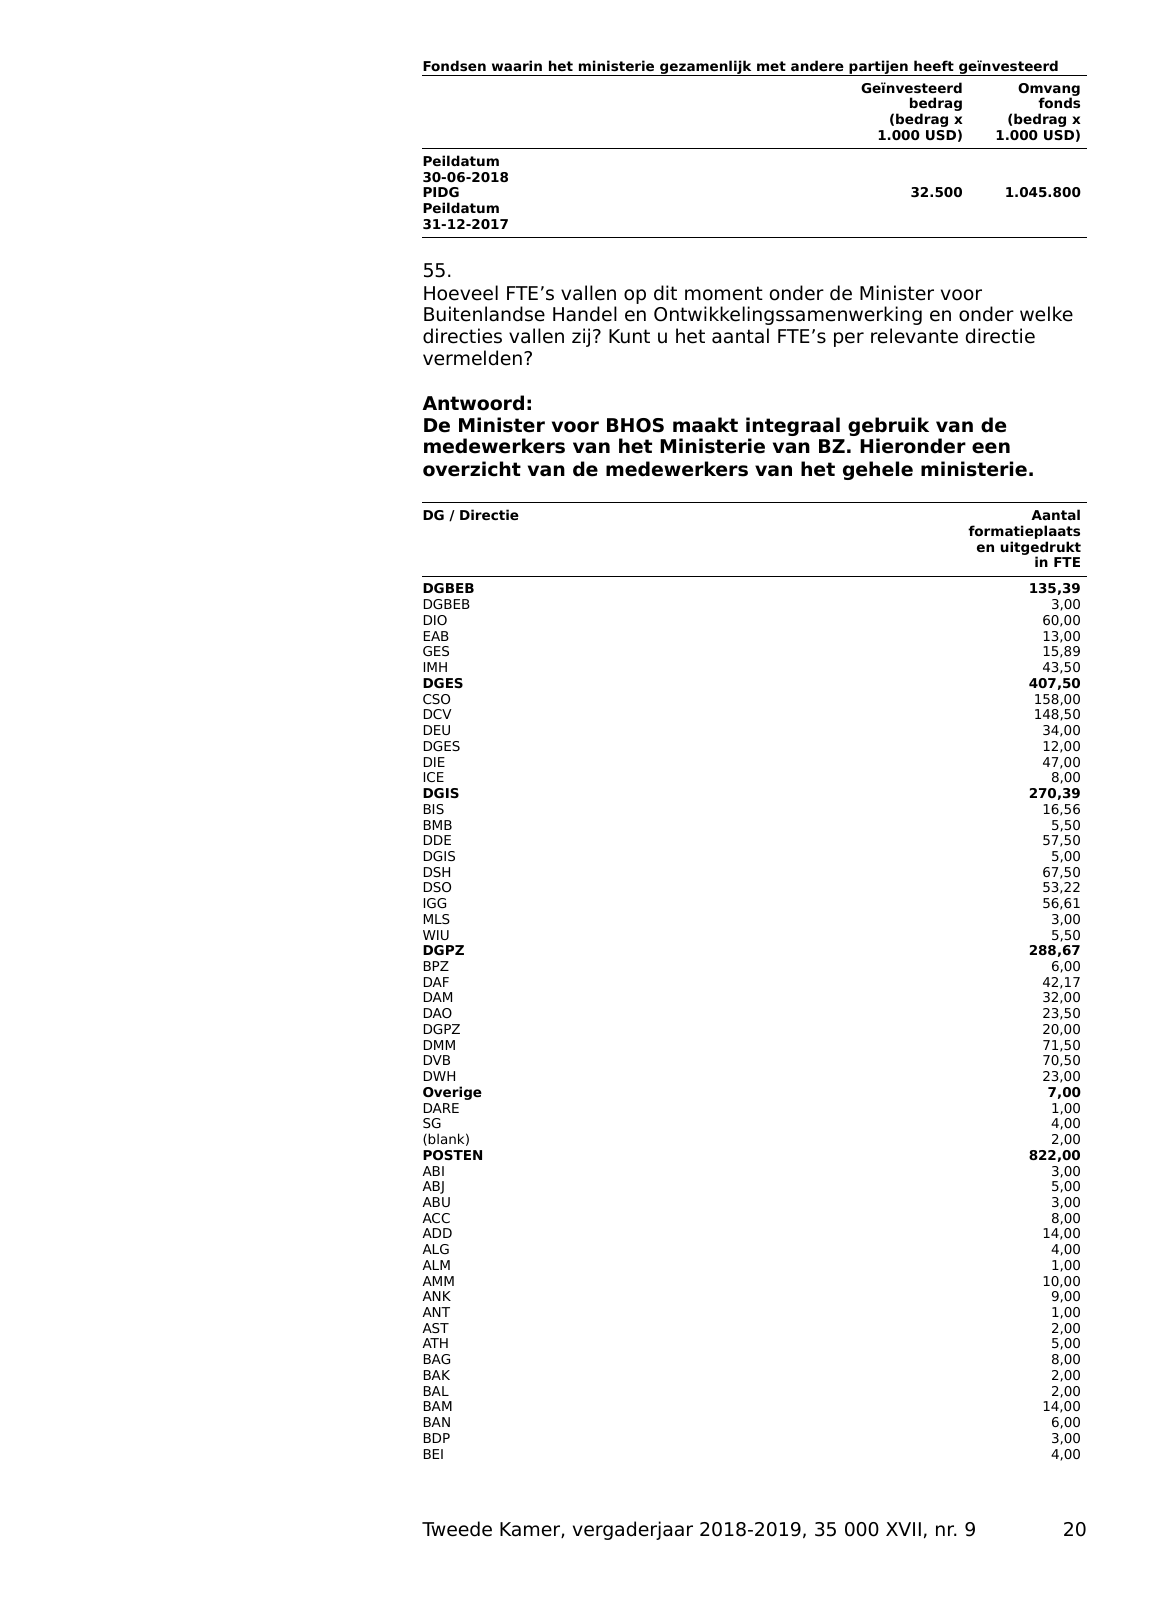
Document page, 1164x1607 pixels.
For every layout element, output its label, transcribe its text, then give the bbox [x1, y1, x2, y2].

table_cell DGPZ [422, 943, 954, 959]
table_cell 4,00 [954, 1446, 1087, 1462]
text 55. [422, 260, 1087, 282]
table_cell 9,00 [954, 1289, 1087, 1305]
table_cell 5,00 [954, 849, 1087, 864]
table_cell 10,00 [954, 1274, 1087, 1289]
table_cell ANK [422, 1289, 954, 1305]
table_cell 270,39 [954, 786, 1087, 802]
table_cell DIO [422, 613, 954, 628]
table_cell 47,00 [954, 754, 1087, 770]
table_cell 3,00 [954, 912, 1087, 927]
table_cell 56,61 [954, 896, 1087, 912]
table_cell MLS [422, 912, 954, 927]
table_cell DDE [422, 833, 954, 849]
table_cell 32,00 [954, 990, 1087, 1006]
table_cell GES [422, 644, 954, 660]
table_cell 70,50 [954, 1053, 1087, 1069]
table_cell ABU [422, 1195, 954, 1211]
table_cell 148,50 [954, 707, 1087, 723]
table_cell 67,50 [954, 865, 1087, 880]
table_cell 23,00 [954, 1069, 1087, 1085]
table_cell [969, 149, 1087, 185]
table_cell 8,00 [954, 1211, 1087, 1226]
table_cell PIDG Peildatum 31-12-2017 [422, 185, 850, 237]
table_cell 13,00 [954, 629, 1087, 644]
table_cell BPZ [422, 959, 954, 974]
table_cell 34,00 [954, 723, 1087, 739]
table_cell 5,50 [954, 817, 1087, 833]
table_cell 32.500 [850, 185, 968, 237]
table_cell DSO [422, 880, 954, 896]
table_cell BEI [422, 1446, 954, 1462]
table_cell 43,50 [954, 660, 1087, 676]
table_cell 4,00 [954, 1116, 1087, 1132]
table_cell 12,00 [954, 739, 1087, 754]
table_cell Omvang fonds (bedrag x 1.000 USD) [969, 76, 1087, 148]
table_cell 8,00 [954, 1352, 1087, 1368]
table_cell DVB [422, 1053, 954, 1069]
table_cell DAM [422, 990, 954, 1006]
table_cell 23,50 [954, 1006, 1087, 1022]
table_cell 20,00 [954, 1022, 1087, 1037]
table_cell 60,00 [954, 613, 1087, 628]
table_cell DAO [422, 1006, 954, 1022]
table_cell Peildatum 30-06-2018 [422, 149, 850, 185]
table_cell DEU [422, 723, 954, 739]
table_cell BAL [422, 1384, 954, 1399]
table_cell ACC [422, 1211, 954, 1226]
table_cell 2,00 [954, 1132, 1087, 1148]
table_cell ATH [422, 1336, 954, 1352]
table_cell ABJ [422, 1179, 954, 1195]
table_cell 7,00 [954, 1085, 1087, 1100]
table_cell AMM [422, 1274, 954, 1289]
text De Minister voor BHOS maakt integraal gebruik van de medewerkers van het Ministerie van BZ. Hieronder een overzicht van de medewerkers van het gehele ministerie. [422, 414, 1087, 480]
table_cell (blank) [422, 1132, 954, 1148]
table_cell 6,00 [954, 959, 1087, 974]
table_cell [422, 76, 850, 148]
table_cell DSH [422, 865, 954, 880]
table_cell [850, 149, 968, 185]
table_cell DAF [422, 975, 954, 990]
table_cell BIS [422, 802, 954, 817]
table_cell 158,00 [954, 691, 1087, 707]
table_cell 3,00 [954, 1431, 1087, 1446]
table_cell 53,22 [954, 880, 1087, 896]
table_cell DMM [422, 1038, 954, 1053]
table_cell EAB [422, 629, 954, 644]
table_cell ANT [422, 1305, 954, 1321]
table_cell 3,00 [954, 1163, 1087, 1179]
table_cell 4,00 [954, 1242, 1087, 1258]
table_cell 71,50 [954, 1038, 1087, 1053]
table_cell CSO [422, 691, 954, 707]
table_cell 14,00 [954, 1226, 1087, 1242]
table_cell 1.045.800 [969, 185, 1087, 237]
table_header Aantal formatieplaatsen uitgedrukt in FTE [954, 503, 1087, 576]
table_cell BAK [422, 1368, 954, 1383]
table_cell BAM [422, 1399, 954, 1415]
table_cell BAG [422, 1352, 954, 1368]
table_cell 135,39 [954, 577, 1087, 597]
table_cell 5,50 [954, 928, 1087, 943]
table_header Fondsen waarin het ministerie gezamenlijk met andere partijen heeft geïnvesteerd [422, 59, 1087, 75]
table_cell BMB [422, 817, 954, 833]
table_cell ADD [422, 1226, 954, 1242]
table_cell 1,00 [954, 1100, 1087, 1116]
table_cell DGIS [422, 786, 954, 802]
table_cell DGBEB [422, 597, 954, 613]
table_cell 8,00 [954, 770, 1087, 786]
table_cell 1,00 [954, 1258, 1087, 1273]
table_cell 3,00 [954, 597, 1087, 613]
table_cell 6,00 [954, 1415, 1087, 1431]
table_cell BAN [422, 1415, 954, 1431]
text Antwoord: [422, 392, 1087, 414]
table_cell ALM [422, 1258, 954, 1273]
table_cell 2,00 [954, 1321, 1087, 1336]
table_cell 288,67 [954, 943, 1087, 959]
table_cell DGES [422, 739, 954, 754]
table_cell Overige [422, 1085, 954, 1100]
table_cell 1,00 [954, 1305, 1087, 1321]
table_cell 822,00 [954, 1148, 1087, 1163]
table_cell DWH [422, 1069, 954, 1085]
table_cell 57,50 [954, 833, 1087, 849]
table_cell 2,00 [954, 1368, 1087, 1383]
table_cell IMH [422, 660, 954, 676]
table_cell ALG [422, 1242, 954, 1258]
table_cell 3,00 [954, 1195, 1087, 1211]
table_cell DGIS [422, 849, 954, 864]
table_cell Geïnvesteerd bedrag (bedrag x 1.000 USD) [850, 76, 968, 148]
table_cell 42,17 [954, 975, 1087, 990]
table_cell 15,89 [954, 644, 1087, 660]
table_cell BDP [422, 1431, 954, 1446]
text Hoeveel FTE’s vallen op dit moment onder de Minister voor Buitenlandse Handel en Ontwikkelingssamenwerking en onder welke directies vallen zij? Kunt u het aantal FTE’s per relevante directie vermelden? [422, 282, 1087, 370]
table_cell DIE [422, 754, 954, 770]
table_cell 2,00 [954, 1384, 1087, 1399]
table_cell ICE [422, 770, 954, 786]
table_cell DGBEB [422, 577, 954, 597]
table_cell 5,00 [954, 1336, 1087, 1352]
table_cell SG [422, 1116, 954, 1132]
table_cell IGG [422, 896, 954, 912]
table_cell 407,50 [954, 676, 1087, 691]
table_cell POSTEN [422, 1148, 954, 1163]
table_cell DARE [422, 1100, 954, 1116]
table_cell 5,00 [954, 1179, 1087, 1195]
table_cell DCV [422, 707, 954, 723]
table_cell WIU [422, 928, 954, 943]
table_cell DGES [422, 676, 954, 691]
table_cell 16,56 [954, 802, 1087, 817]
table_header DG / Directie [422, 503, 954, 576]
table_cell ABI [422, 1163, 954, 1179]
table_cell AST [422, 1321, 954, 1336]
table_cell 14,00 [954, 1399, 1087, 1415]
table_cell DGPZ [422, 1022, 954, 1037]
